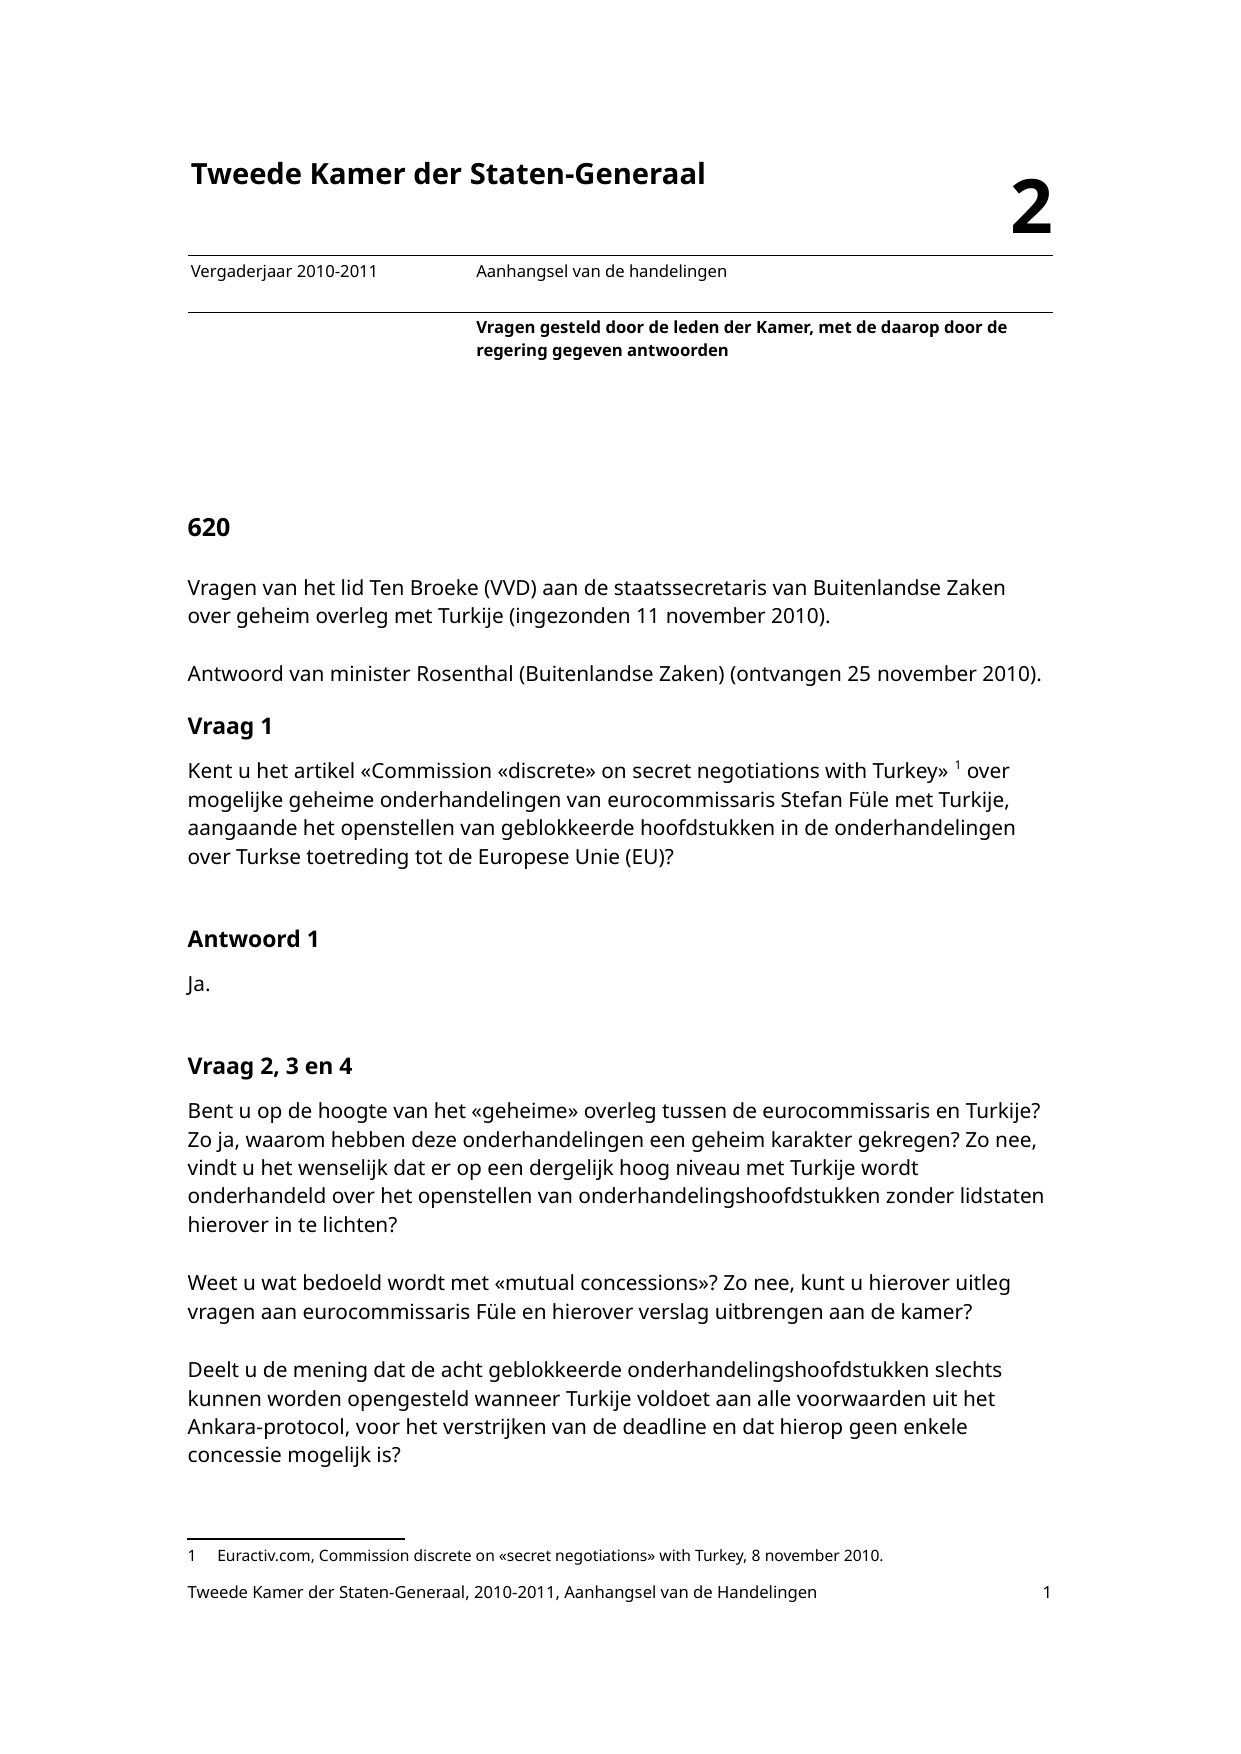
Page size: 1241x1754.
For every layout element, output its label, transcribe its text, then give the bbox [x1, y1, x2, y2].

text Antwoord van minister Rosenthal (Buitenlandse Zaken) (ontvangen 25 november 2010). [187, 659, 1053, 688]
subtitle Antwoord 1 [187, 923, 1053, 954]
text 620 [187, 509, 1053, 543]
text Weet u wat bedoeld wordt met «mutual concessions»? Zo nee, kunt u hierover uitleg vragen aan eurocommissaris Füle en hierover verslag uitbrengen aan de kamer? [187, 1268, 1053, 1325]
table_header 2 [880, 150, 1053, 255]
text Bent u op de hoogte van het «geheime» overleg tussen de eurocommissaris en Turkije? Zo ja, waarom hebben deze onderhandelingen een geheim karakter gekregen? Zo nee, vindt u het wenselijk dat er op een dergelijk hoog niveau met Turkije wordt onderhandeld over het openstellen van onderhandelingshoofdstukken zonder lidstaten hierover in te lichten? [187, 1096, 1053, 1238]
text Vragen van het lid Ten Broeke (VVD) aan de staatssecretaris van Buitenlandse Zaken over geheim overleg met Turkije (ingezonden 11 november 2010). [187, 573, 1053, 630]
subtitle Vraag 1 [187, 710, 1053, 742]
subtitle Vraag 2, 3 en 4 [187, 1050, 1053, 1081]
table_cell [188, 313, 473, 361]
table_cell Aanhangsel van de handelingen [473, 256, 1053, 312]
text Kent u het artikel «Commission «discrete» on secret negotiations with Turkey» over mogelijke geheime onderhandelingen van eurocommissaris Stefan Füle met Turkije, aangaande het openstellen van geblokkeerde hoofdstukken in de onderhandelingen over Turkse toetreding tot de Europese Unie (EU)? [187, 757, 1053, 870]
text Deelt u de mening dat de acht geblokkeerde onderhandelingshoofdstukken slechts kunnen worden opengesteld wanneer Turkije voldoet aan alle voorwaarden uit het Ankara-protocol, voor het verstrijken van de deadline en dat hierop geen enkele concessie mogelijk is? [187, 1355, 1053, 1469]
text Ja. [187, 969, 1053, 997]
text Euractiv.com, Commission discrete on «secret negotiations» with Turkey, 8 november 2010. [187, 1509, 1053, 1566]
table_cell Vergaderjaar 2010-2011 [188, 256, 473, 312]
table_cell Vragen gesteld door de leden der Kamer, met de daarop door de regering gegeven antwoorden [473, 313, 1053, 361]
table_header Tweede Kamer der Staten-Generaal [188, 150, 879, 255]
